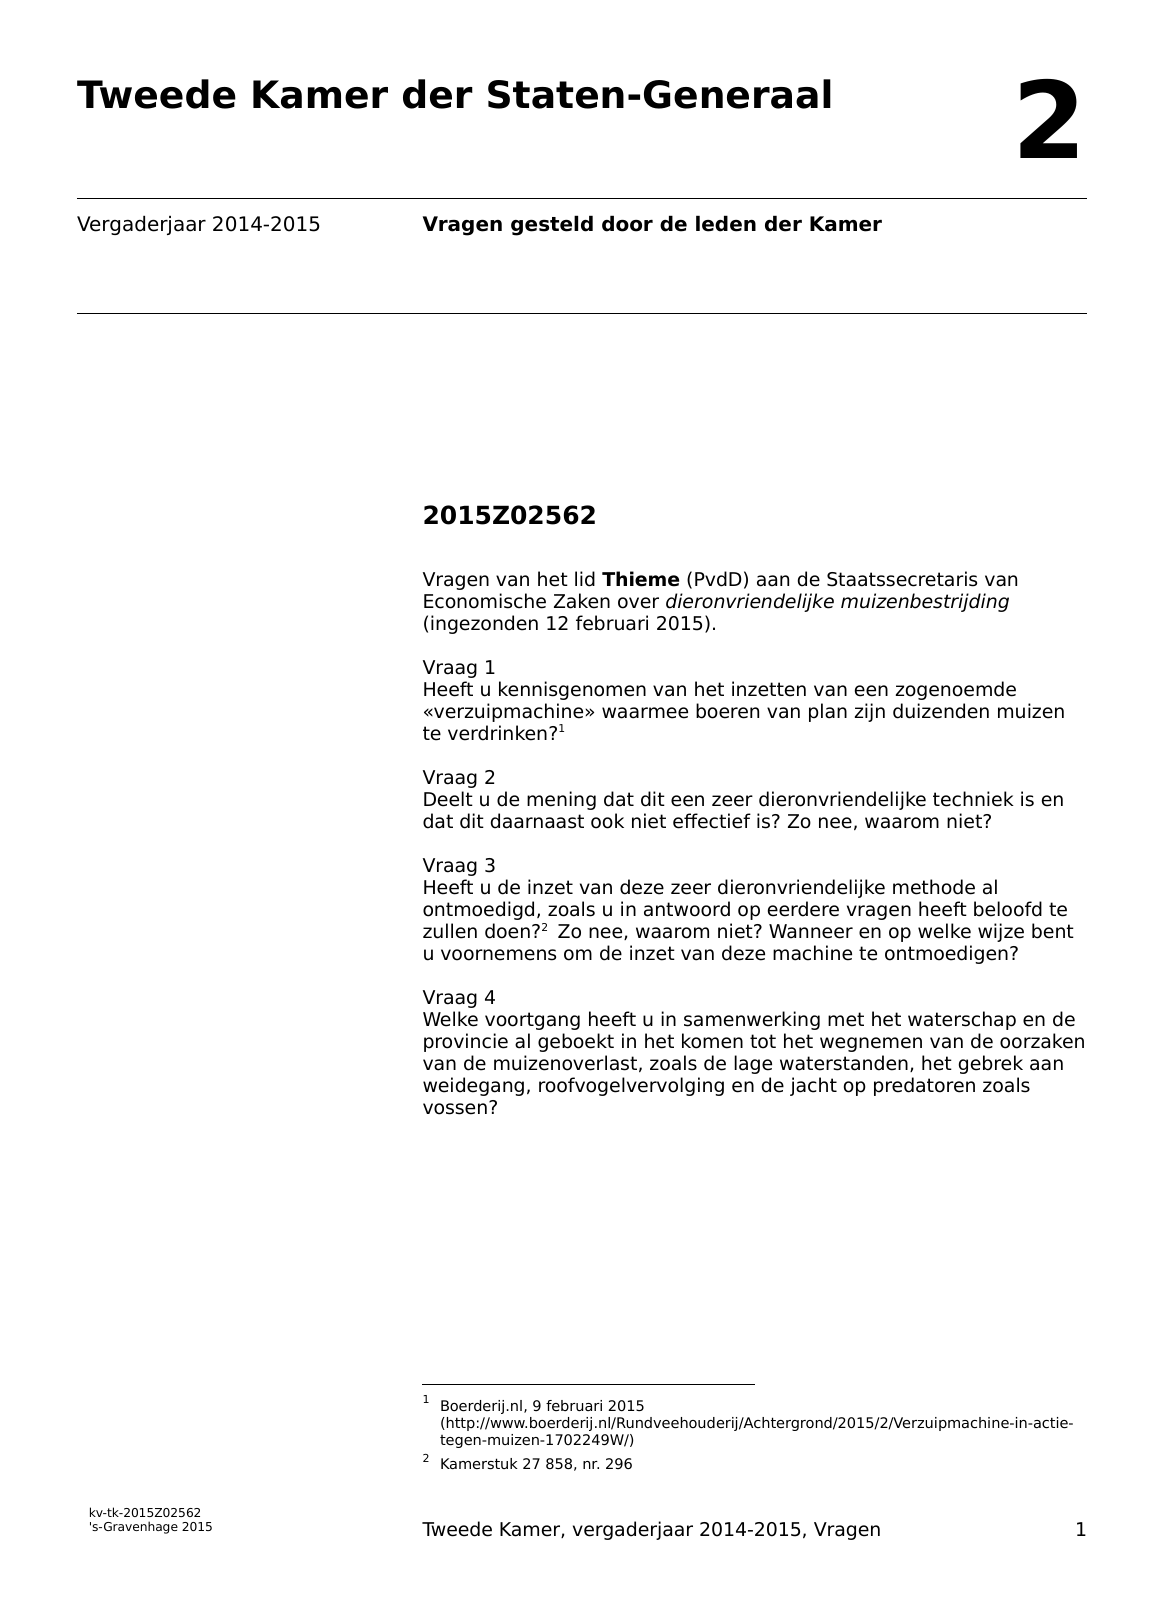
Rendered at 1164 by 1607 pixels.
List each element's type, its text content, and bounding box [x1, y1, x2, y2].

text Vraag 1 [422, 657, 1087, 679]
text kv-tk-2015Z02562 [88, 1506, 323, 1520]
text 's-Gravenhage 2015 [88, 1520, 323, 1534]
text Kamerstuk 27 858, nr. 296 [422, 1452, 1087, 1474]
text Deelt u de mening dat dit een zeer dieronvriendelijke techniek is en dat dit daarnaast ook niet effectief is? Zo nee, waarom niet? [422, 789, 1087, 833]
text Welke voortgang heeft u in samenwerking met het waterschap en de provincie al geboekt in het komen tot het wegnemen van de oorzaken van de muizenoverlast, zoals de lage waterstanden, het gebrek aan weidegang, roofvogelvervolging en de jacht op predatoren zoals vossen? [422, 1009, 1087, 1119]
text Vraag 2 [422, 767, 1087, 789]
text Heeft u de inzet van deze zeer dieronvriendelijke methode al ontmoedigd, zoals u in antwoord op eerdere vragen heeft beloofd te zullen doen? Zo nee, waarom niet? Wanneer en op welke wijze bent u voornemens om de inzet van deze machine te ontmoedigen? [422, 877, 1087, 965]
text Heeft u kennisgenomen van het inzetten van een zogenoemde «verzuipmachine» waarmee boeren van plan zijn duizenden muizen te verdrinken? [422, 679, 1087, 745]
text Vraag 3 [422, 855, 1087, 877]
text Boerderij.nl, 9 februari 2015 (http://www.boerderij.nl/Rundveehouderij/Achtergrond/2015/2/Verzuipmachine-in-actie-tegen-muizen-1702249W/) [422, 1393, 1087, 1449]
table_header 2 [886, 59, 1087, 198]
text 2015Z02562 [422, 501, 1087, 531]
text Vraag 4 [422, 987, 1087, 1009]
table_cell Vragen gesteld door de leden der Kamer [422, 199, 1087, 313]
text Vragen van het lid Thieme (PvdD) aan de Staatssecretaris van Economische Zaken over dieronvriendelijke muizenbestrijding (ingezonden 12 februari 2015). [422, 569, 1087, 635]
table_cell Vergaderjaar 2014-2015 [77, 199, 422, 313]
table_header Tweede Kamer der Staten-Generaal [77, 59, 886, 198]
